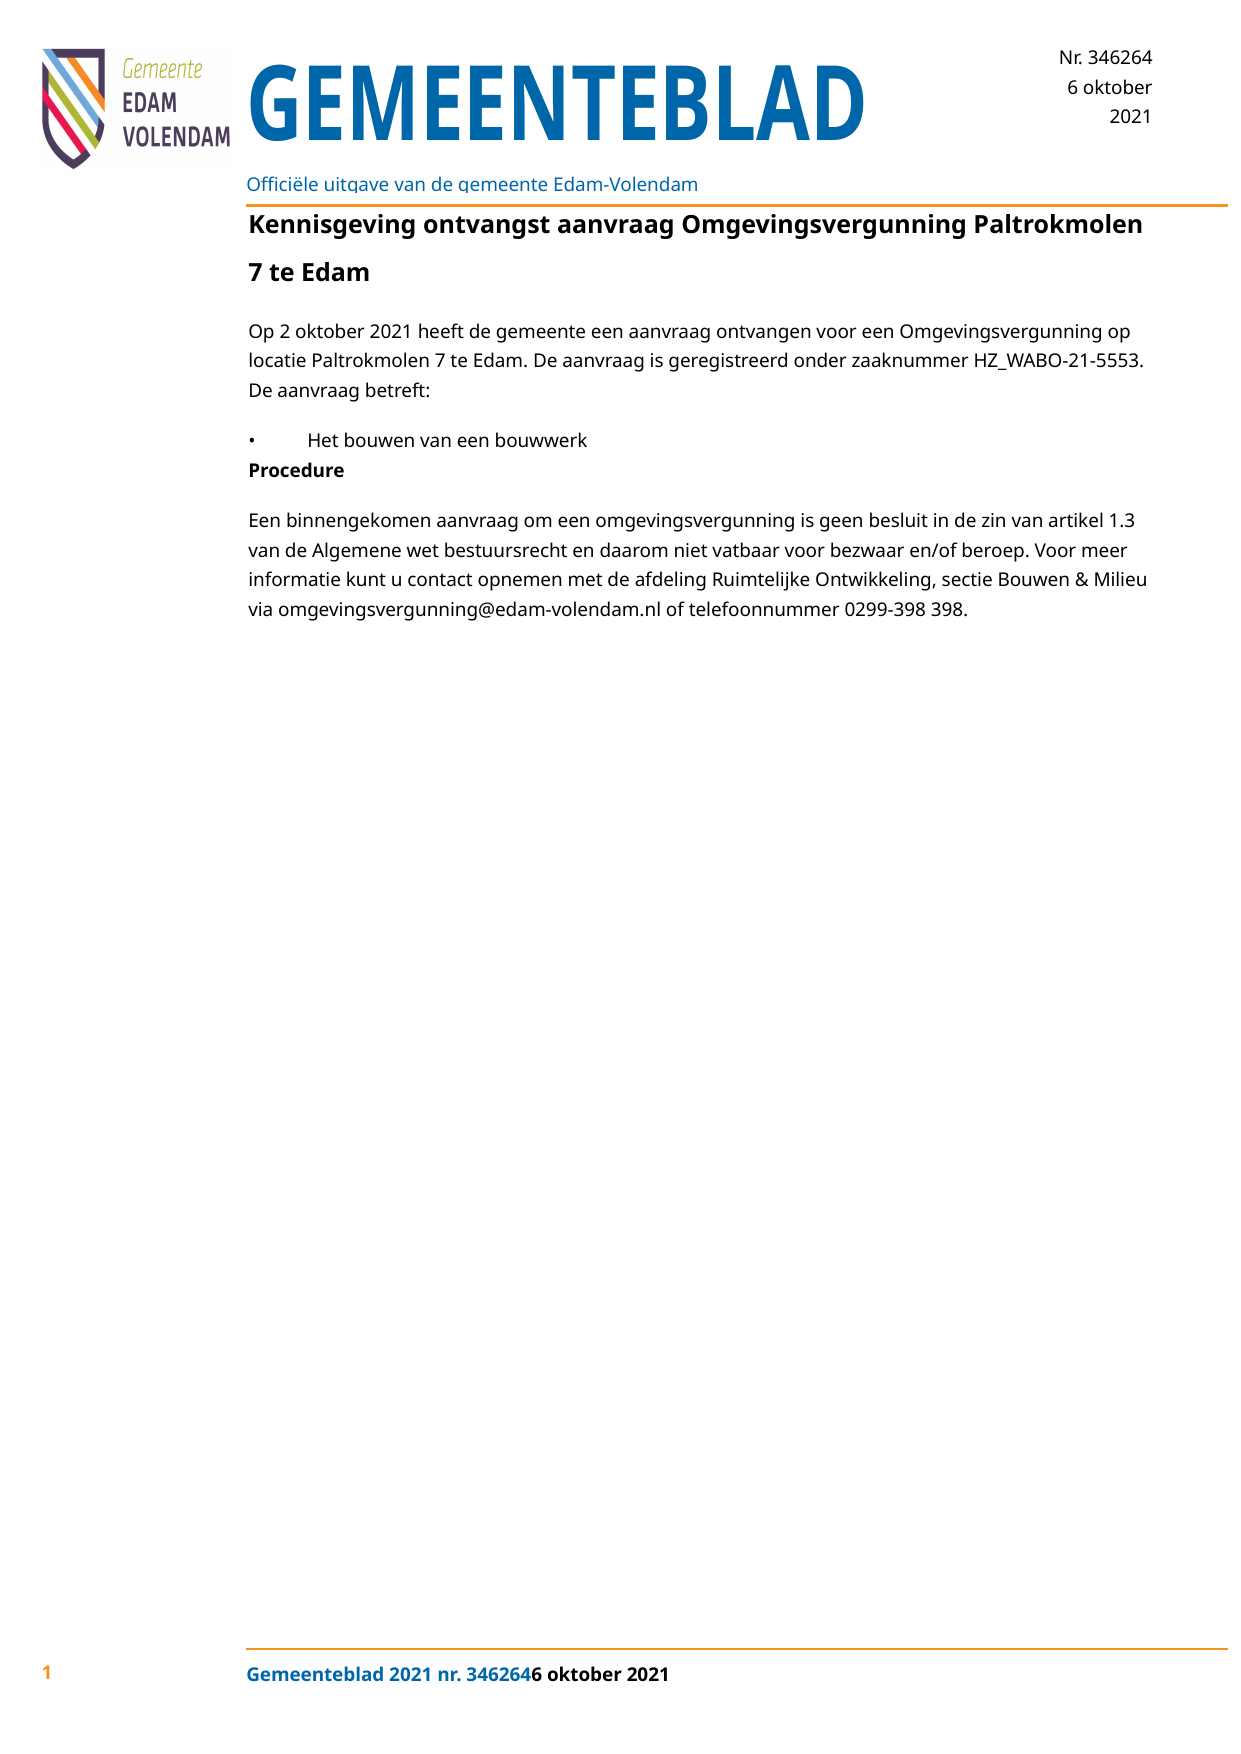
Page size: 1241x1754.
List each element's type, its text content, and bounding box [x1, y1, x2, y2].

text Procedure [248, 457, 1152, 483]
text Op 2 oktober 2021 heeft de gemeente een aanvraag ontvangen voor een Omgevingsvergunning op locatie Paltrokmolen 7 te Edam. De aanvraag is geregistreerd onder zaaknummer HZ_WABO-21-5553. De aanvraag betreft: [248, 318, 1152, 403]
text Kennisgeving ontvangst aanvraag Omgevingsvergunning Paltrokmolen 7 te Edam [248, 207, 1152, 288]
text Een binnengekomen aanvraag om een omgevingsvergunning is geen besluit in de zin van artikel 1.3 van de Algemene wet bestuursrecht en daarom niet vatbaar voor bezwaar en/of beroep. Voor meer informatie kunt u contact opnemen met de afdeling Ruimtelijke Ontwikkeling, sectie Bouwen & Milieu via omgevingsvergunning@edam-volendam.nl of telefoonnummer 0299-398 398. [248, 507, 1152, 622]
list Het bouwen van een bouwwerk [248, 427, 1152, 453]
picture [41, 47, 231, 172]
